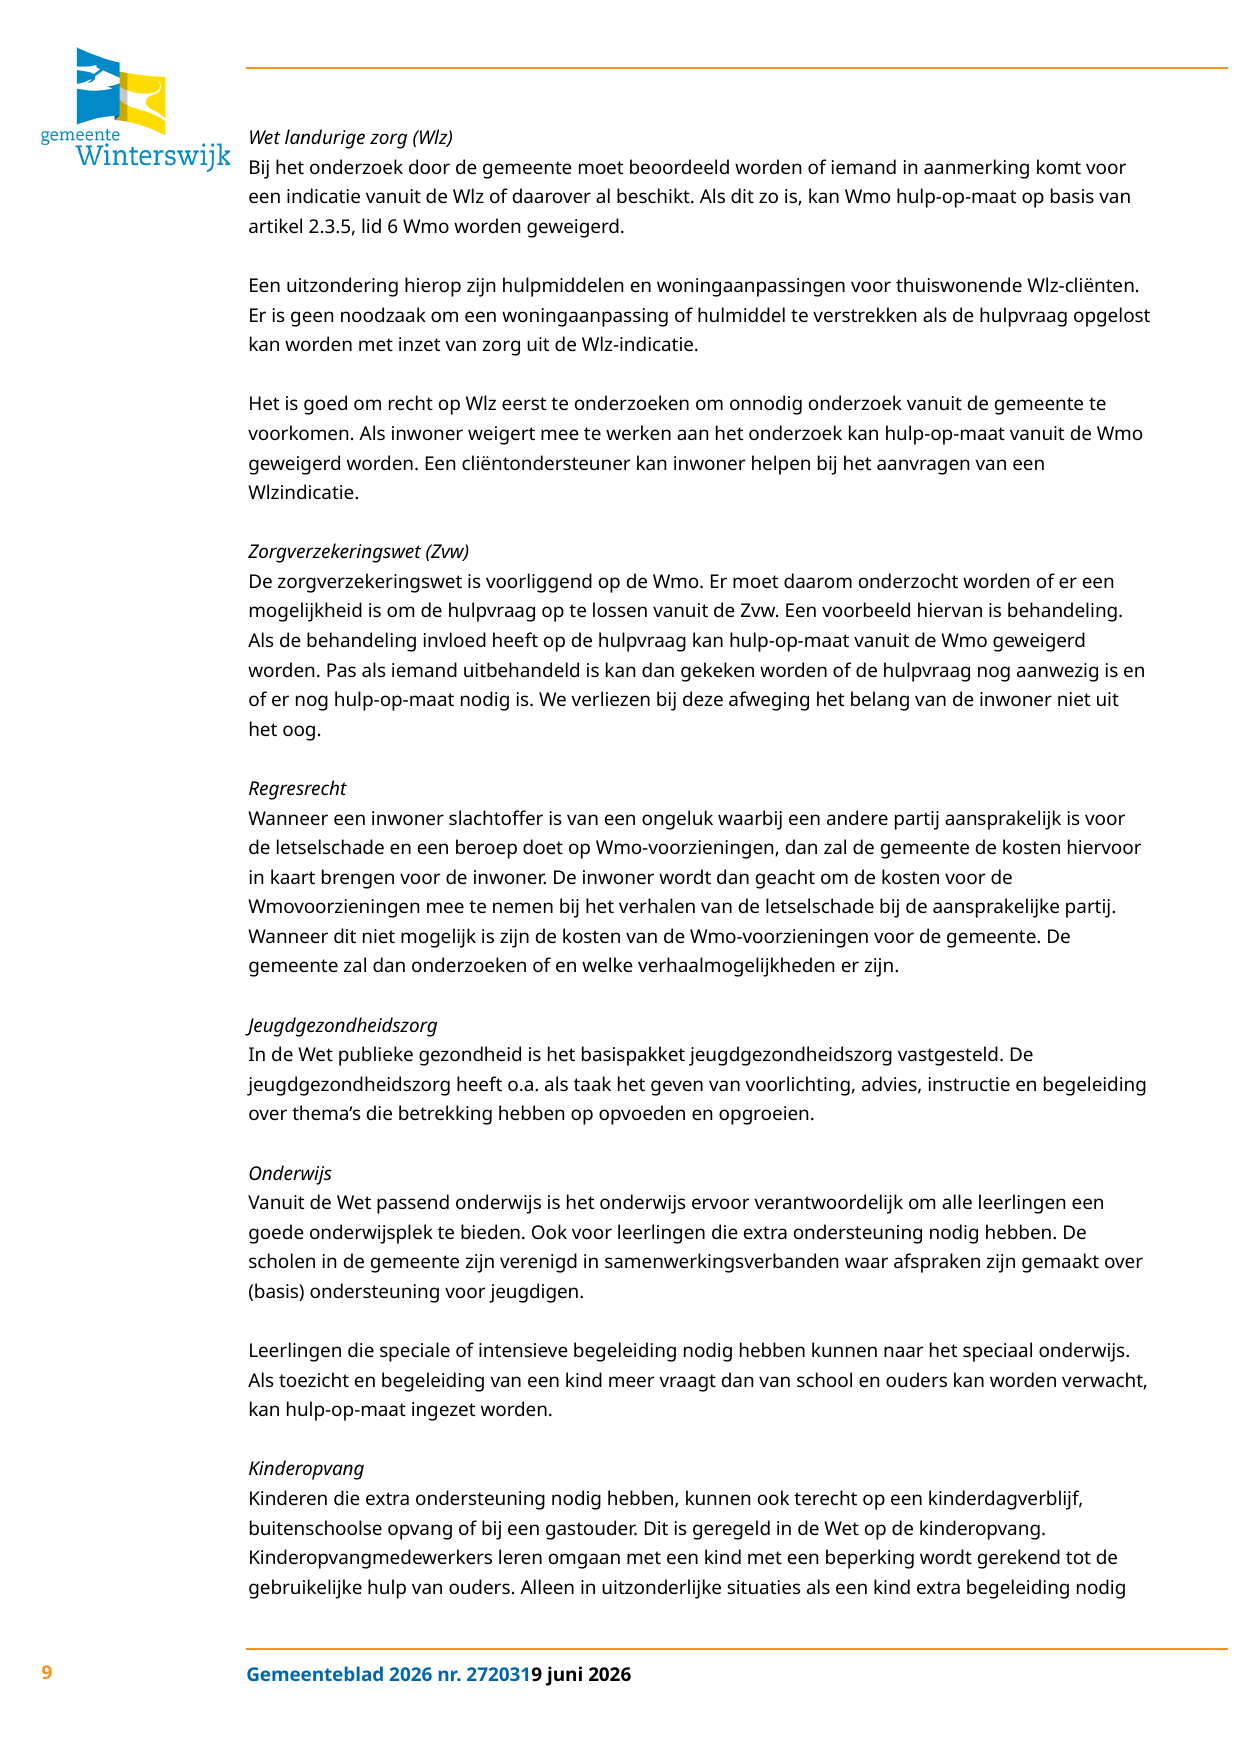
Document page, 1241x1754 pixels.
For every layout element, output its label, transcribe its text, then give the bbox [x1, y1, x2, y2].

text Een uitzondering hierop zijn hulpmiddelen en woningaanpassingen voor thuiswonende Wlz-cliënten. Er is geen noodzaak om een woningaanpassing of hulmiddel te verstrekken als de hulpvraag opgelost kan worden met inzet van zorg uit de Wlz-indicatie. [248, 272, 1152, 357]
text Onderwijs [248, 1160, 1152, 1186]
text Jeugdgezondheidszorg [248, 1012, 1152, 1038]
text In de Wet publieke gezondheid is het basispakket jeugdgezondheidszorg vastgesteld. De jeugdgezondheidszorg heeft o.a. als taak het geven van voorlichting, advies, instructie en begeleiding over thema’s die betrekking hebben op opvoeden en opgroeien. [248, 1041, 1152, 1126]
text Bij het onderzoek door de gemeente moet beoordeeld worden of iemand in aanmerking komt voor een indicatie vanuit de Wlz of daarover al beschikt. Als dit zo is, kan Wmo hulp-op-maat op basis van artikel 2.3.5, lid 6 Wmo worden geweigerd. [248, 154, 1152, 239]
text Het is goed om recht op Wlz eerst te onderzoeken om onnodig onderzoek vanuit de gemeente te voorkomen. Als inwoner weigert mee te werken aan het onderzoek kan hulp-op-maat vanuit de Wmo geweigerd worden. Een cliëntondersteuner kan inwoner helpen bij het aanvragen van een Wlzindicatie. [248, 391, 1152, 505]
text Wet landurige zorg (Wlz) [248, 124, 1152, 150]
picture [225, 153, 231, 162]
text Regresrecht [248, 775, 1152, 801]
text Vanuit de Wet passend onderwijs is het onderwijs ervoor verantwoordelijk om alle leerlingen een goede onderwijsplek te bieden. Ook voor leerlingen die extra ondersteuning nodig hebben. De scholen in de gemeente zijn verenigd in samenwerkingsverbanden waar afspraken zijn gemaakt over (basis) ondersteuning voor jeugdigen. [248, 1189, 1152, 1304]
text Wanneer een inwoner slachtoffer is van een ongeluk waarbij een andere partij aansprakelijk is voor de letselschade en een beroep doet op Wmo-voorzieningen, dan zal de gemeente de kosten hiervoor in kaart brengen voor de inwoner. De inwoner wordt dan geacht om de kosten voor de Wmovoorzieningen mee te nemen bij het verhalen van de letselschade bij de aansprakelijke partij. Wanneer dit niet mogelijk is zijn de kosten van de Wmo-voorzieningen voor de gemeente. De gemeente zal dan onderzoeken of en welke verhaalmogelijkheden er zijn. [248, 805, 1152, 978]
text Kinderen die extra ondersteuning nodig hebben, kunnen ook terecht op een kinderdagverblijf, buitenschoolse opvang of bij een gastouder. Dit is geregeld in de Wet op de kinderopvang. Kinderopvangmedewerkers leren omgaan met een kind met een beperking wordt gerekend tot de gebruikelijke hulp van ouders. Alleen in uitzonderlijke situaties als een kind extra begeleiding nodig [248, 1485, 1152, 1600]
picture [41, 47, 231, 172]
text Kinderopvang [248, 1456, 1152, 1481]
text Leerlingen die speciale of intensieve begeleiding nodig hebben kunnen naar het speciaal onderwijs. Als toezicht en begeleiding van een kind meer vraagt dan van school en ouders kan worden verwacht, kan hulp-op-maat ingezet worden. [248, 1337, 1152, 1422]
text De zorgverzekeringswet is voorliggend op de Wmo. Er moet daarom onderzocht worden of er een mogelijkheid is om de hulpvraag op te lossen vanuit de Zvw. Een voorbeeld hiervan is behandeling. Als de behandeling invloed heeft op de hulpvraag kan hulp-op-maat vanuit de Wmo geweigerd worden. Pas als iemand uitbehandeld is kan dan gekeken worden of de hulpvraag nog aanwezig is en of er nog hulp-op-maat nodig is. We verliezen bij deze afweging het belang van de inwoner niet uit het oog. [248, 568, 1152, 742]
text Zorgverzekeringswet (Zvw) [248, 538, 1152, 564]
